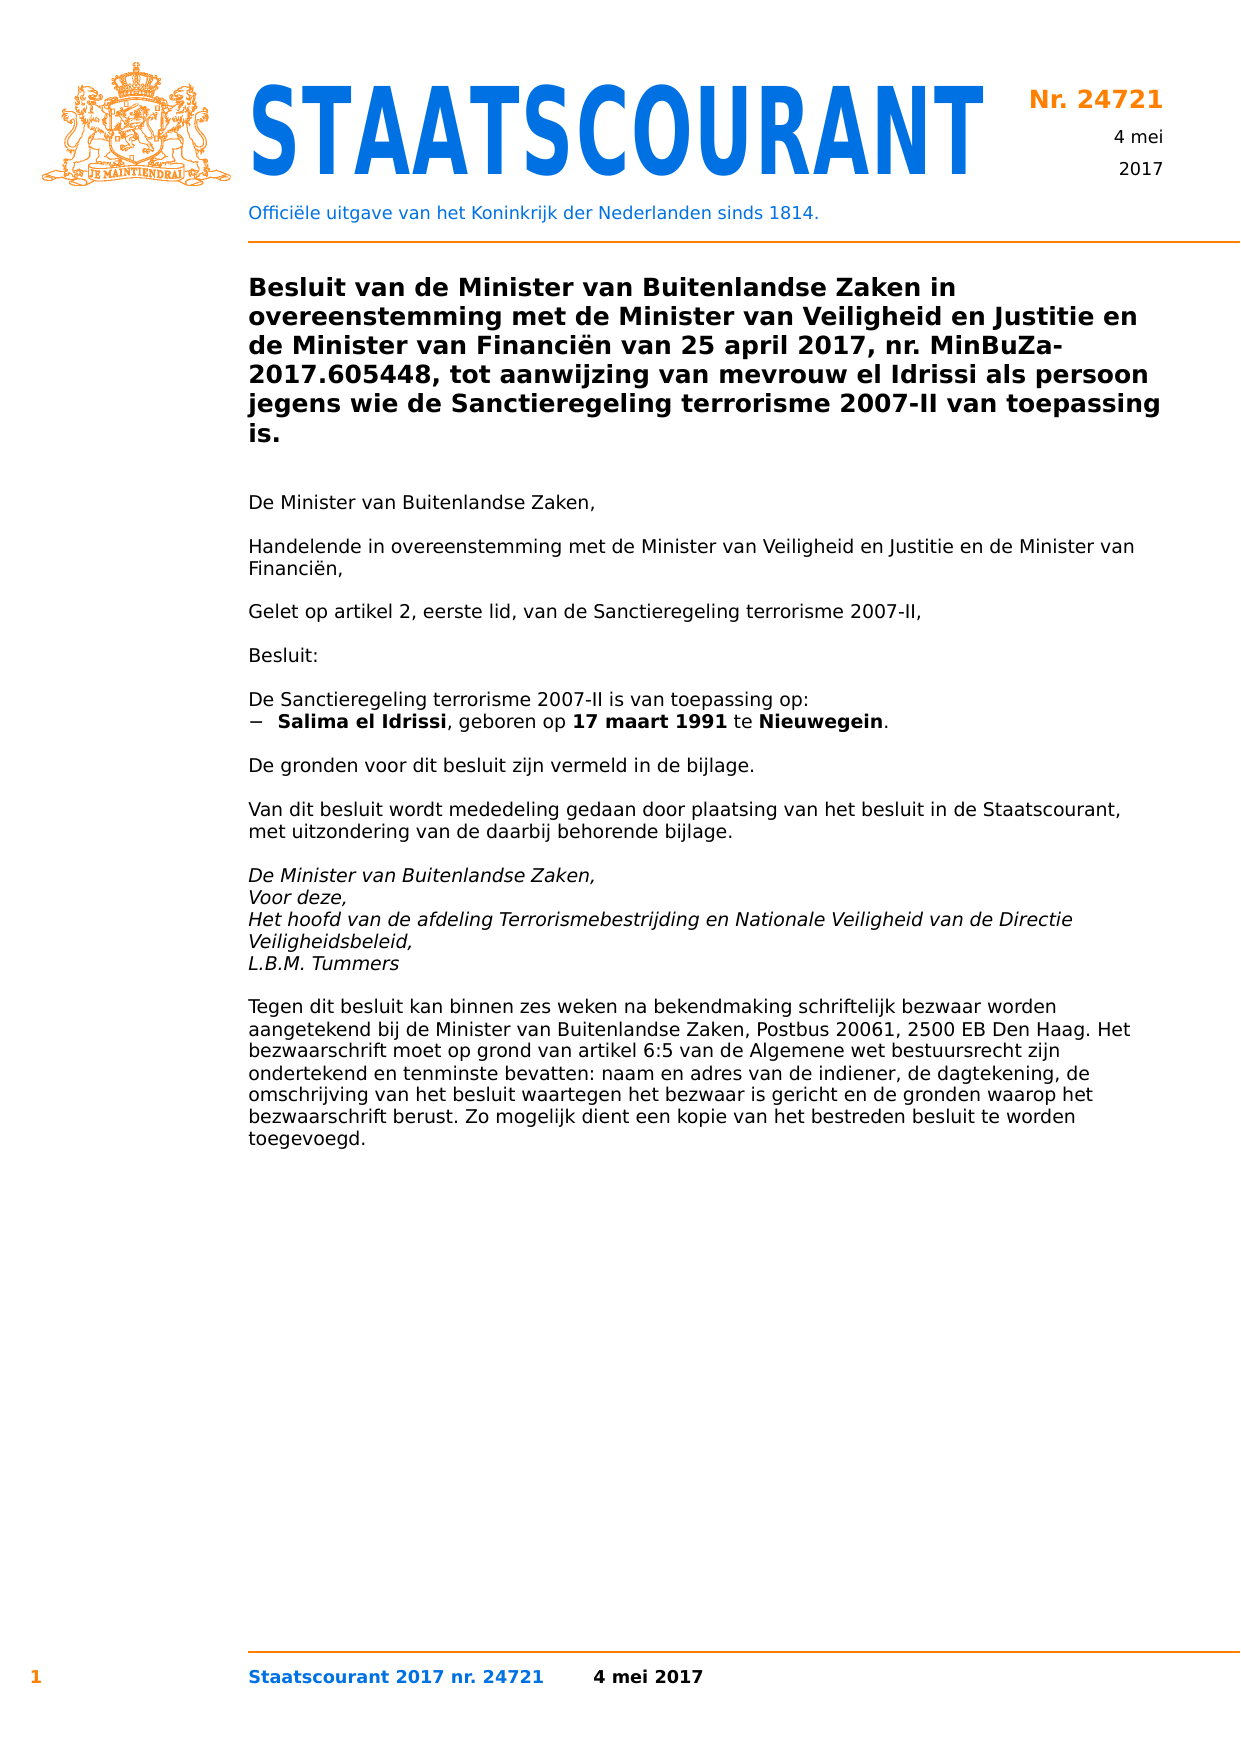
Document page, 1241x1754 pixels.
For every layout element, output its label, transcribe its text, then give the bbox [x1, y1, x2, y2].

table_header STAATSCOURANT [248, 62, 998, 203]
table_cell 2017 [998, 153, 1240, 203]
table_header Nr. 24721 [998, 62, 1240, 121]
picture [41, 62, 231, 186]
text − Salima el Idrissi, geboren op 17 maart 1991 te Nieuwegein. [248, 711, 1163, 733]
text De Sanctieregeling terrorisme 2007-II is van toepassing op: [248, 689, 1163, 711]
text Handelende in overeenstemming met de Minister van Veiligheid en Justitie en de Minister van Financiën, [248, 536, 1163, 579]
text Tegen dit besluit kan binnen zes weken na bekendmaking schriftelijk bezwaar worden aangetekend bij de Minister van Buitenlandse Zaken, Postbus 20061, 2500 EB Den Haag. Het bezwaarschrift moet op grond van artikel 6:5 van de Algemene wet bestuursrecht zijn ondertekend en tenminste bevatten: naam en adres van de indiener, de dagtekening, de omschrijving van het besluit waartegen het bezwaar is gericht en de gronden waarop het bezwaarschrift berust. Zo mogelijk dient een kopie van het bestreden besluit te worden toegevoegd. [248, 996, 1163, 1150]
text Besluit: [248, 645, 1163, 667]
table_header [25, 62, 248, 241]
text De gronden voor dit besluit zijn vermeld in de bijlage. [248, 755, 1163, 777]
text De Minister van Buitenlandse Zaken, [248, 492, 1163, 514]
subtitle Besluit van de Minister van Buitenlandse Zaken in overeenstemming met de Minister van Veiligheid en Justitie en de Minister van Financiën van 25 april 2017, nr. MinBuZa-2017.605448, tot aanwijzing van mevrouw el Idrissi als persoon jegens wie de Sanctieregeling terrorisme 2007-II van toepassing is. [248, 273, 1163, 448]
table_cell 4 mei [998, 121, 1240, 153]
text Van dit besluit wordt mededeling gedaan door plaatsing van het besluit in de Staatscourant, met uitzondering van de daarbij behorende bijlage. [248, 799, 1163, 843]
text De Minister van Buitenlandse Zaken, Voor deze, Het hoofd van de afdeling Terrorismebestrijding en Nationale Veiligheid van de Directie Veiligheidsbeleid, L.B.M. Tummers [248, 865, 1163, 974]
table_cell Officiële uitgave van het Koninkrijk der Nederlanden sinds 1814. [248, 203, 1240, 241]
text Gelet op artikel 2, eerste lid, van de Sanctieregeling terrorisme 2007-II, [248, 601, 1163, 623]
